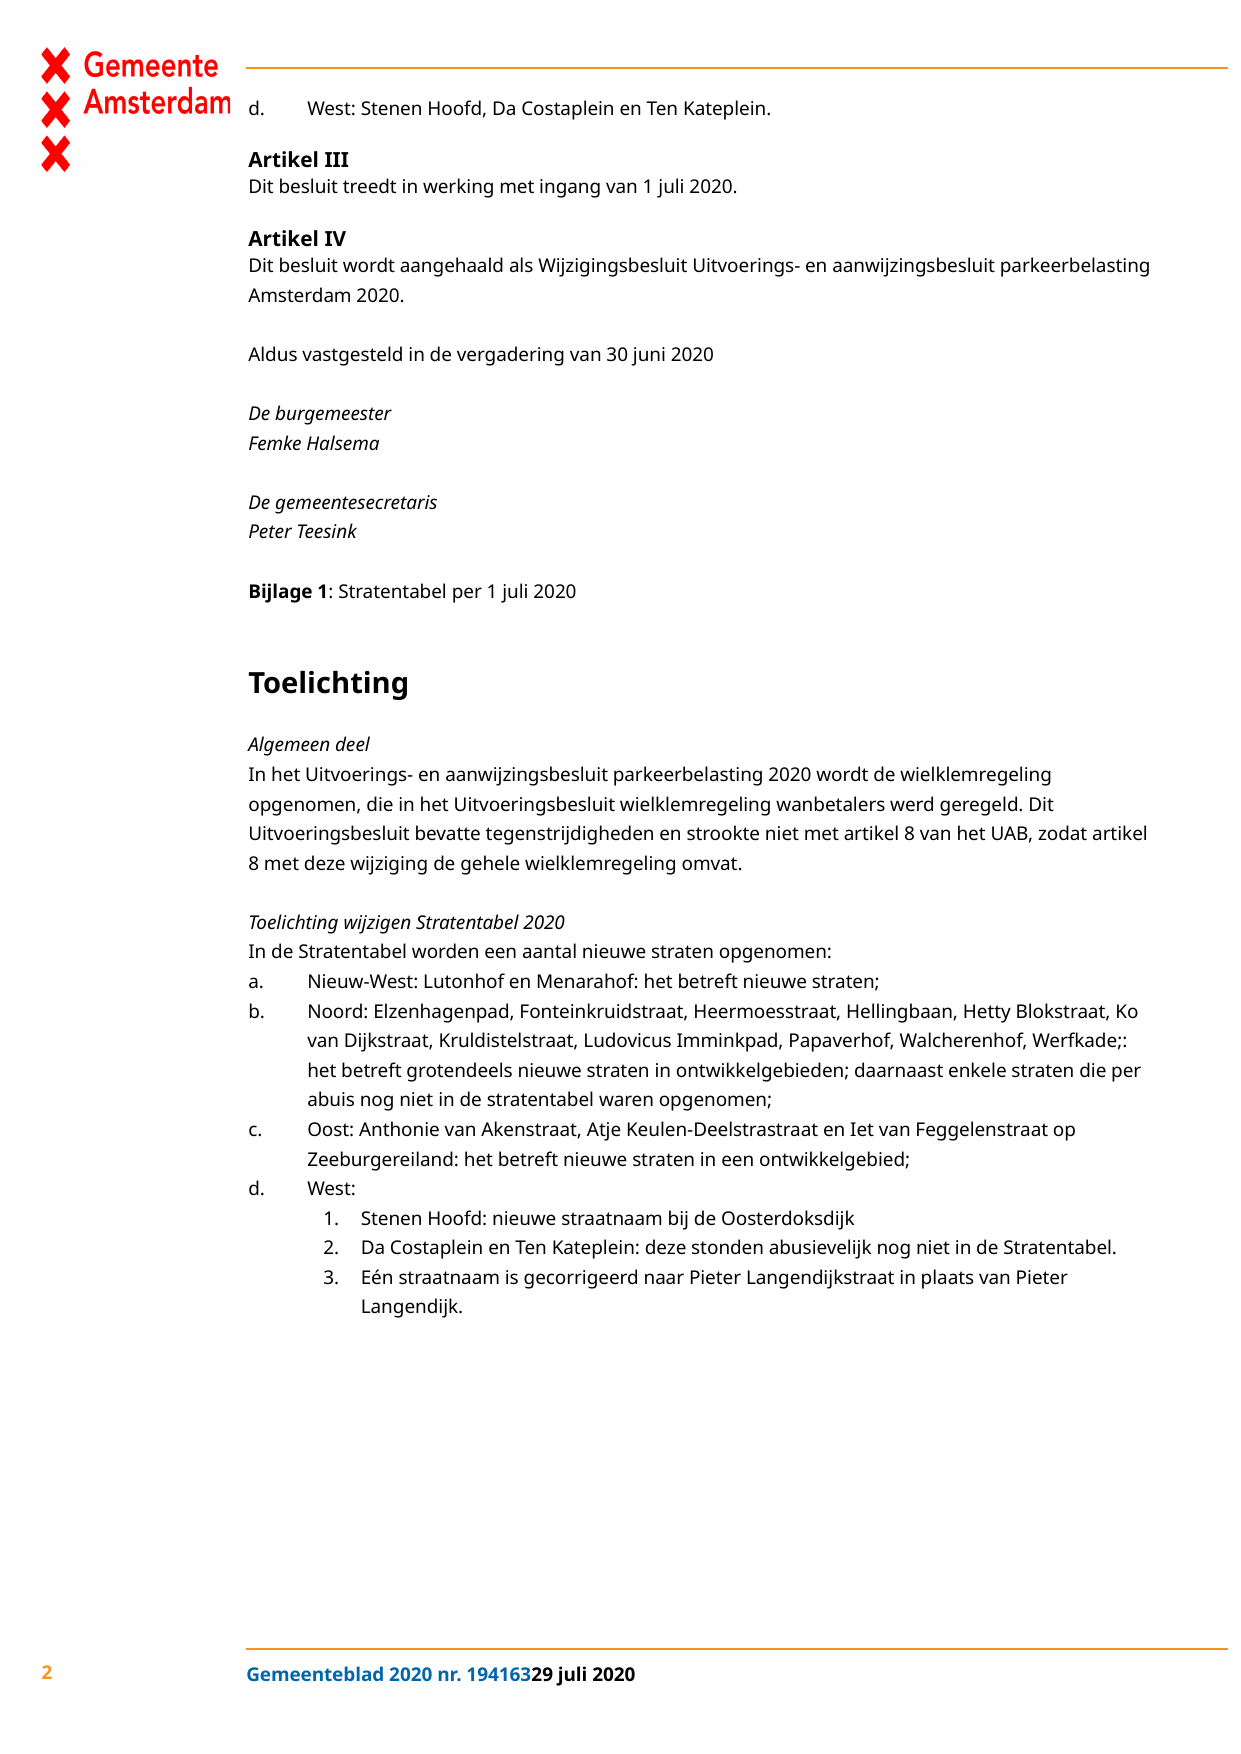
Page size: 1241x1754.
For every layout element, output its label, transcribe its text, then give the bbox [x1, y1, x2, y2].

list West: [248, 1175, 1152, 1201]
text In de Stratentabel worden een aantal nieuwe straten opgenomen: [248, 939, 1152, 964]
text Artikel IV [248, 224, 1152, 252]
list Nieuw-West: Lutonhof en Menarahof: het betreft nieuwe straten; [248, 968, 1152, 994]
text Dit besluit treedt in werking met ingang van 1 juli 2020. [248, 174, 1152, 199]
list Eén straatnaam is gecorrigeerd naar Pieter Langendijkstraat in plaats van Pieter Langendijk. [323, 1264, 1152, 1319]
text Algemeen deel [248, 732, 1152, 757]
text De burgemeester [248, 400, 1152, 426]
text Femke Halsema [248, 430, 1152, 456]
list Oost: Anthonie van Akenstraat, Atje Keulen-Deelstrastraat en Iet van Feggelenstraat op Zeeburgereiland: het betreft nieuwe straten in een ontwikkelgebied; [248, 1116, 1152, 1172]
list Da Costaplein en Ten Kateplein: deze stonden abusievelijk nog niet in de Stratentabel. [323, 1234, 1152, 1260]
text Dit besluit wordt aangehaald als Wijzigingsbesluit Uitvoerings- en aanwijzingsbesluit parkeerbelasting Amsterdam 2020. [248, 252, 1152, 308]
text Toelichting [248, 663, 1152, 702]
list Stenen Hoofd: nieuwe straatnaam bij de Oosterdoksdijk [323, 1205, 1152, 1231]
text Bijlage 1: Stratentabel per 1 juli 2020 [248, 578, 1152, 604]
text Artikel III [248, 145, 1152, 174]
text Peter Teesink [248, 519, 1152, 544]
text Aldus vastgesteld in de vergadering van 30 juni 2020 [248, 341, 1152, 367]
list West: Stenen Hoofd, Da Costaplein en Ten Kateplein. [248, 95, 1152, 121]
text In het Uitvoerings- en aanwijzingsbesluit parkeerbelasting 2020 wordt de wielklemregeling opgenomen, die in het Uitvoeringsbesluit wielklemregeling wanbetalers werd geregeld. Dit Uitvoeringsbesluit bevatte tegenstrijdigheden en strookte niet met artikel 8 van het UAB, zodat artikel 8 met deze wijziging de gehele wielklemregeling omvat. [248, 761, 1152, 876]
picture [41, 47, 231, 172]
list Noord: Elzenhagenpad, Fonteinkruidstraat, Heermoesstraat, Hellingbaan, Hetty Blokstraat, Ko van Dijkstraat, Kruldistelstraat, Ludovicus Imminkpad, Papaverhof, Walcherenhof, Werfkade;: het betreft grotendeels nieuwe straten in ontwikkelgebieden; daarnaast enkele straten die per abuis nog niet in de stratentabel waren opgenomen; [248, 998, 1152, 1112]
text De gemeentesecretaris [248, 489, 1152, 515]
text Toelichting wijzigen Stratentabel 2020 [248, 909, 1152, 935]
